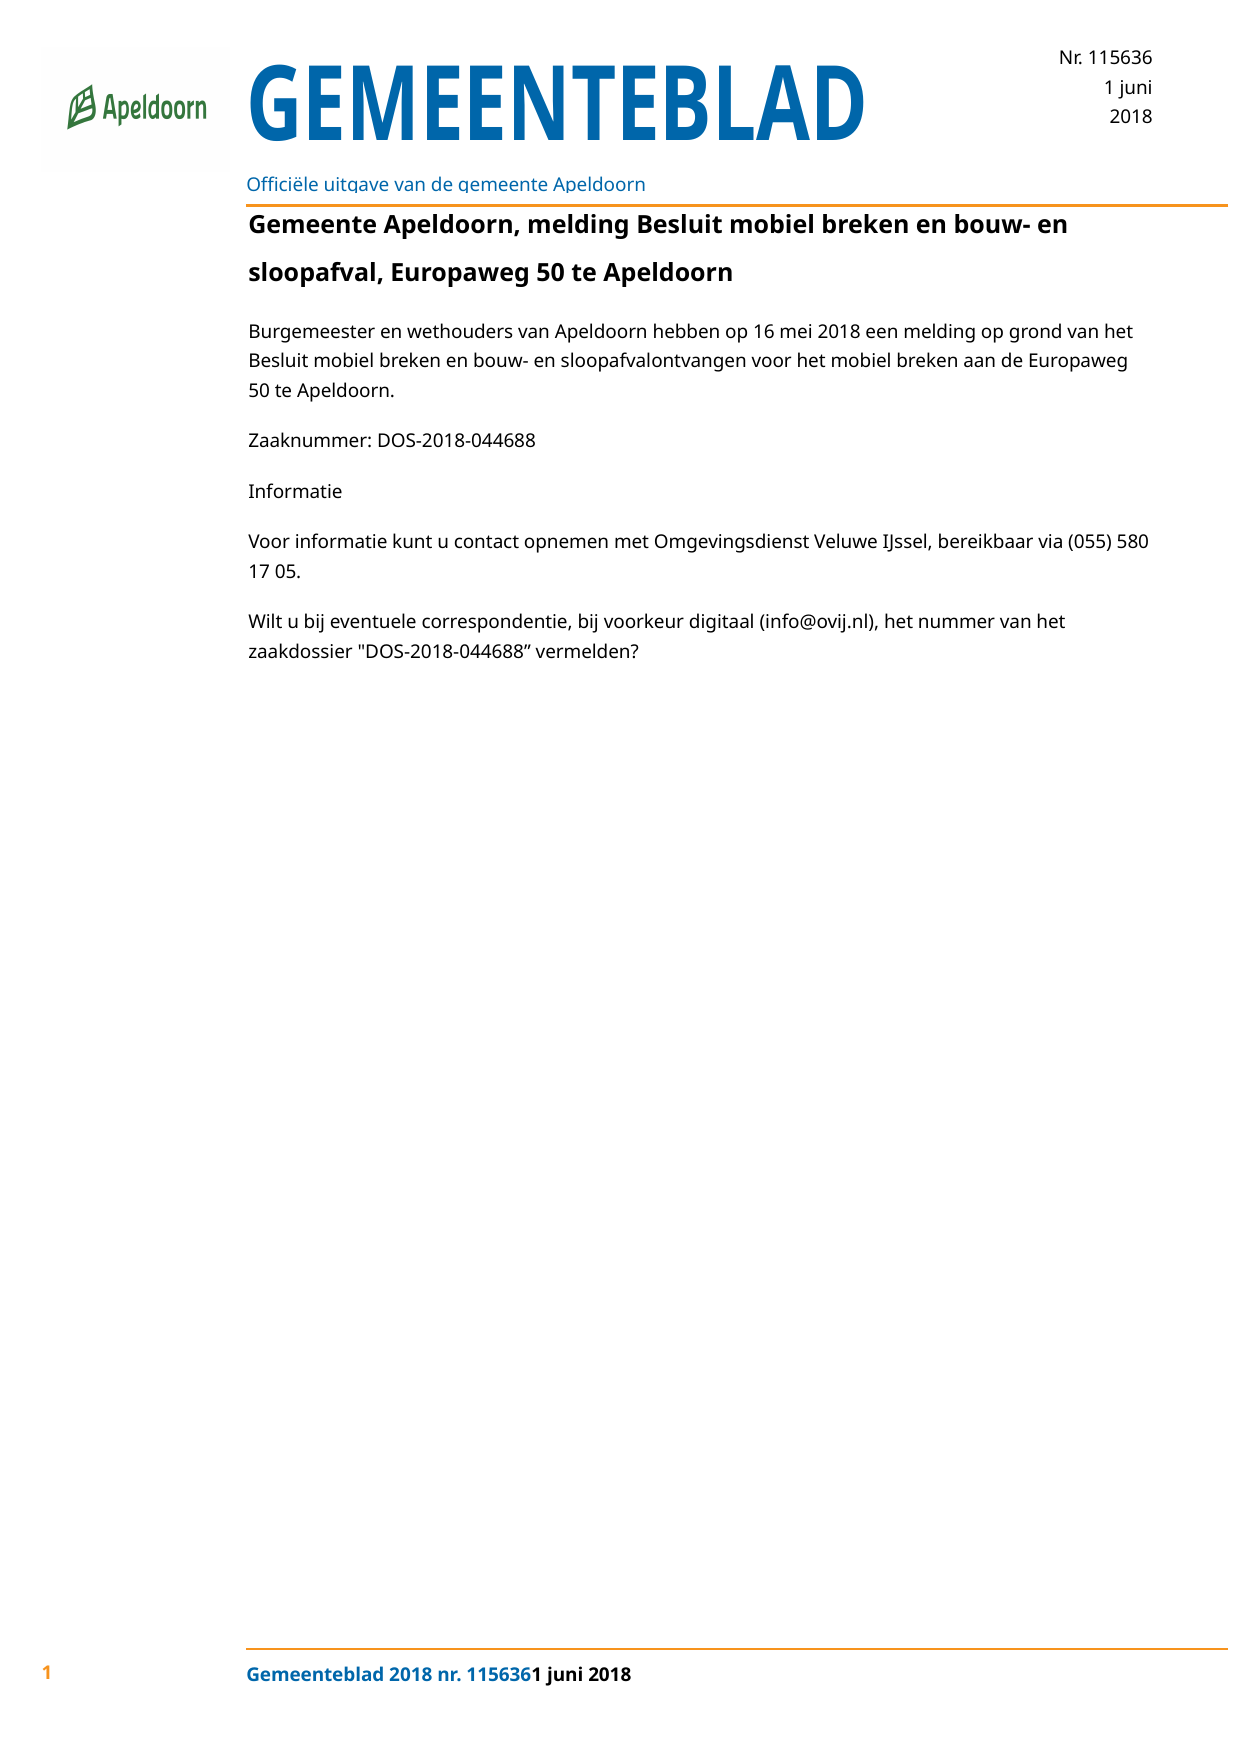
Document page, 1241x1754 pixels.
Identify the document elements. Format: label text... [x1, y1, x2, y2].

text Wilt u bij eventuele correspondentie, bij voorkeur digitaal (info@ovij.nl), het nummer van het zaakdossier "DOS-2018-044688” vermelden? [248, 608, 1152, 664]
picture [41, 47, 231, 172]
text Burgemeester en wethouders van Apeldoorn hebben op 16 mei 2018 een melding op grond van het Besluit mobiel breken en bouw- en sloopafvalontvangen voor het mobiel breken aan de Europaweg 50 te Apeldoorn. [248, 318, 1152, 403]
text Zaaknummer: DOS-2018-044688 [248, 427, 1152, 453]
text Gemeente Apeldoorn, melding Besluit mobiel breken en bouw- en sloopafval, Europaweg 50 te Apeldoorn [248, 207, 1152, 288]
text Voor informatie kunt u contact opnemen met Omgevingsdienst Veluwe IJssel, bereikbaar via (055) 580 17 05. [248, 528, 1152, 584]
text Informatie [248, 478, 1152, 504]
